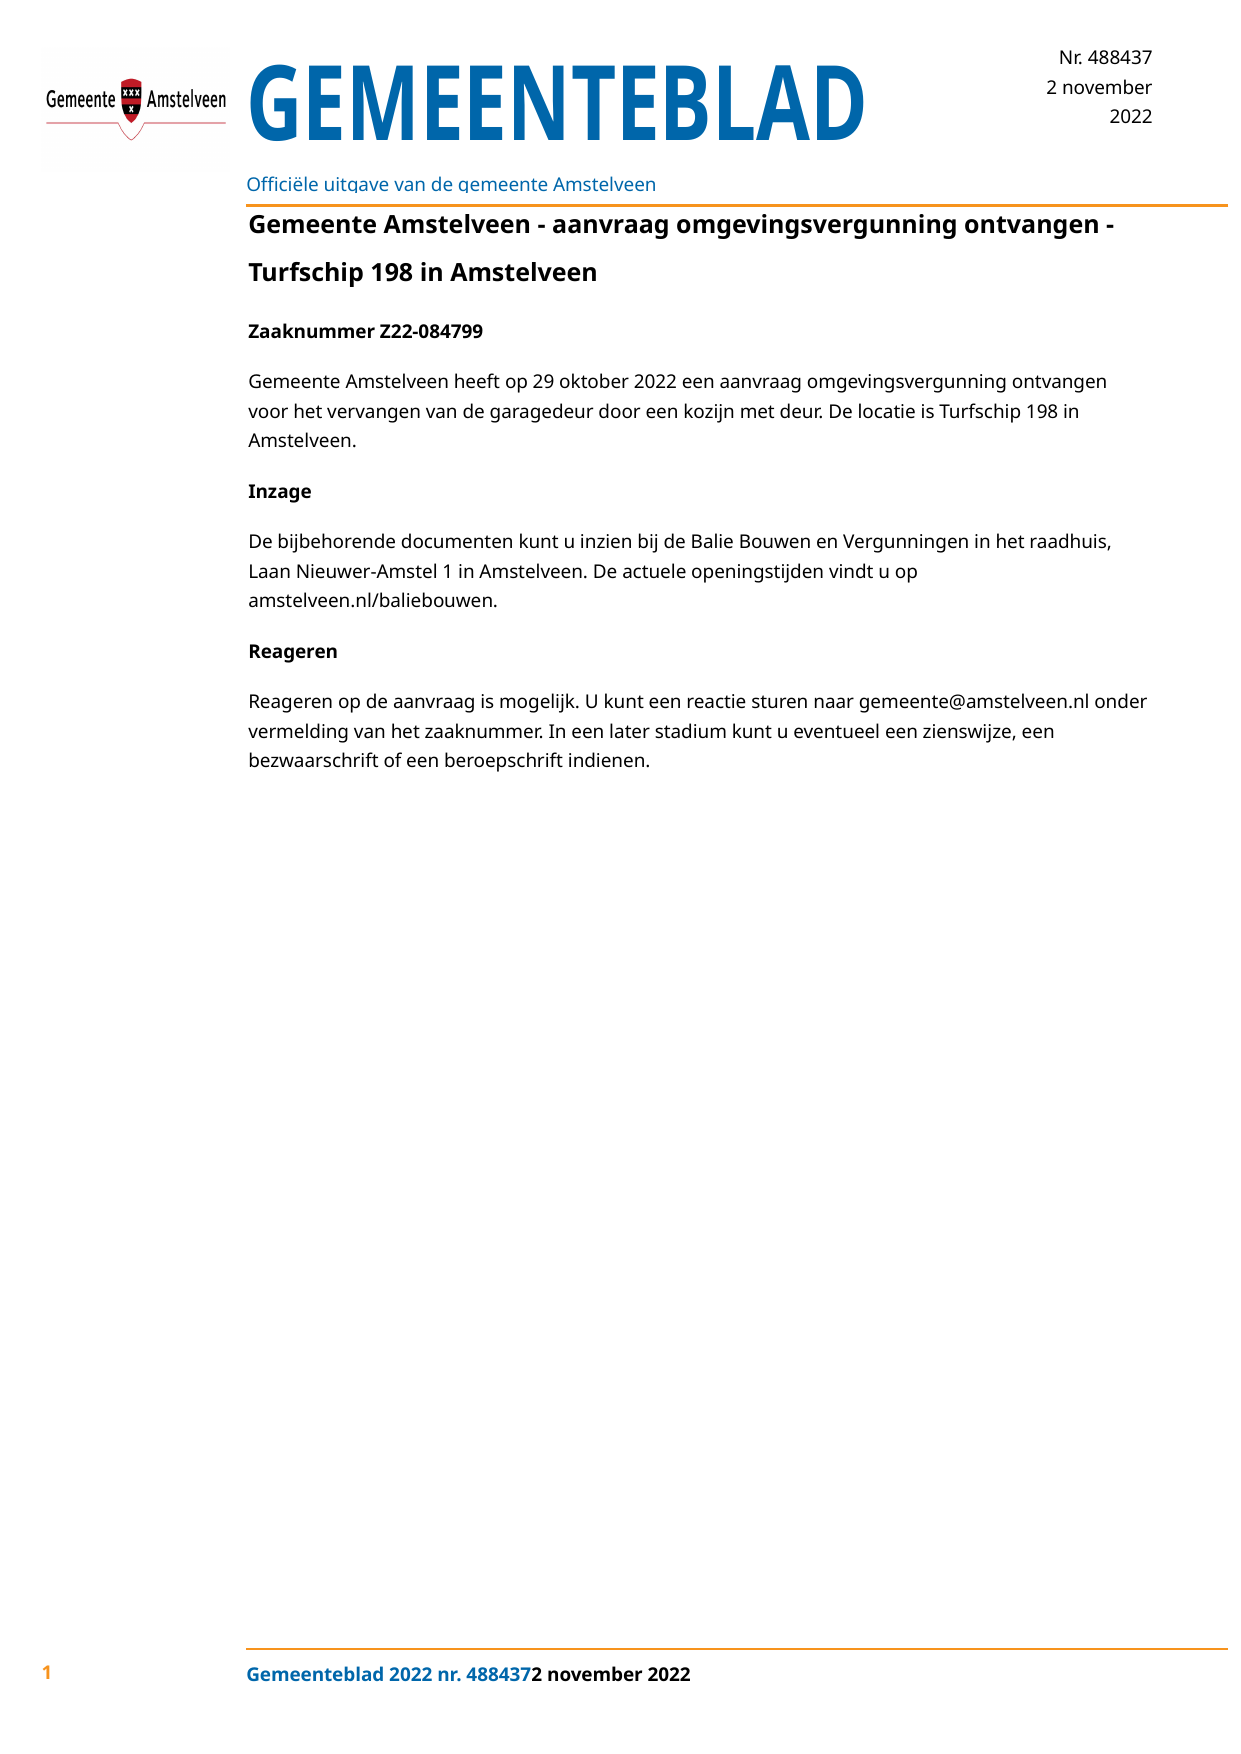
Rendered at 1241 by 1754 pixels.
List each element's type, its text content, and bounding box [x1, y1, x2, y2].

text Gemeente Amstelveen heeft op 29 oktober 2022 een aanvraag omgevingsvergunning ontvangen voor het vervangen van de garagedeur door een kozijn met deur. De locatie is Turfschip 198 in Amstelveen. [248, 368, 1152, 453]
text Reageren op de aanvraag is mogelijk. U kunt een reactie sturen naar gemeente@amstelveen.nl onder vermelding van het zaaknummer. In een later stadium kunt u eventueel een zienswijze, een bezwaarschrift of een beroepschrift indienen. [248, 688, 1152, 773]
text Reageren [248, 638, 1152, 664]
text Inzage [248, 478, 1152, 504]
text Gemeente Amstelveen - aanvraag omgevingsvergunning ontvangen - Turfschip 198 in Amstelveen [248, 207, 1152, 288]
text De bijbehorende documenten kunt u inzien bij de Balie Bouwen en Vergunningen in het raadhuis, Laan Nieuwer-Amstel 1 in Amstelveen. De actuele openingstijden vindt u op amstelveen.nl/baliebouwen. [248, 528, 1152, 613]
picture [41, 47, 231, 172]
text Zaaknummer Z22-084799 [248, 318, 1152, 344]
